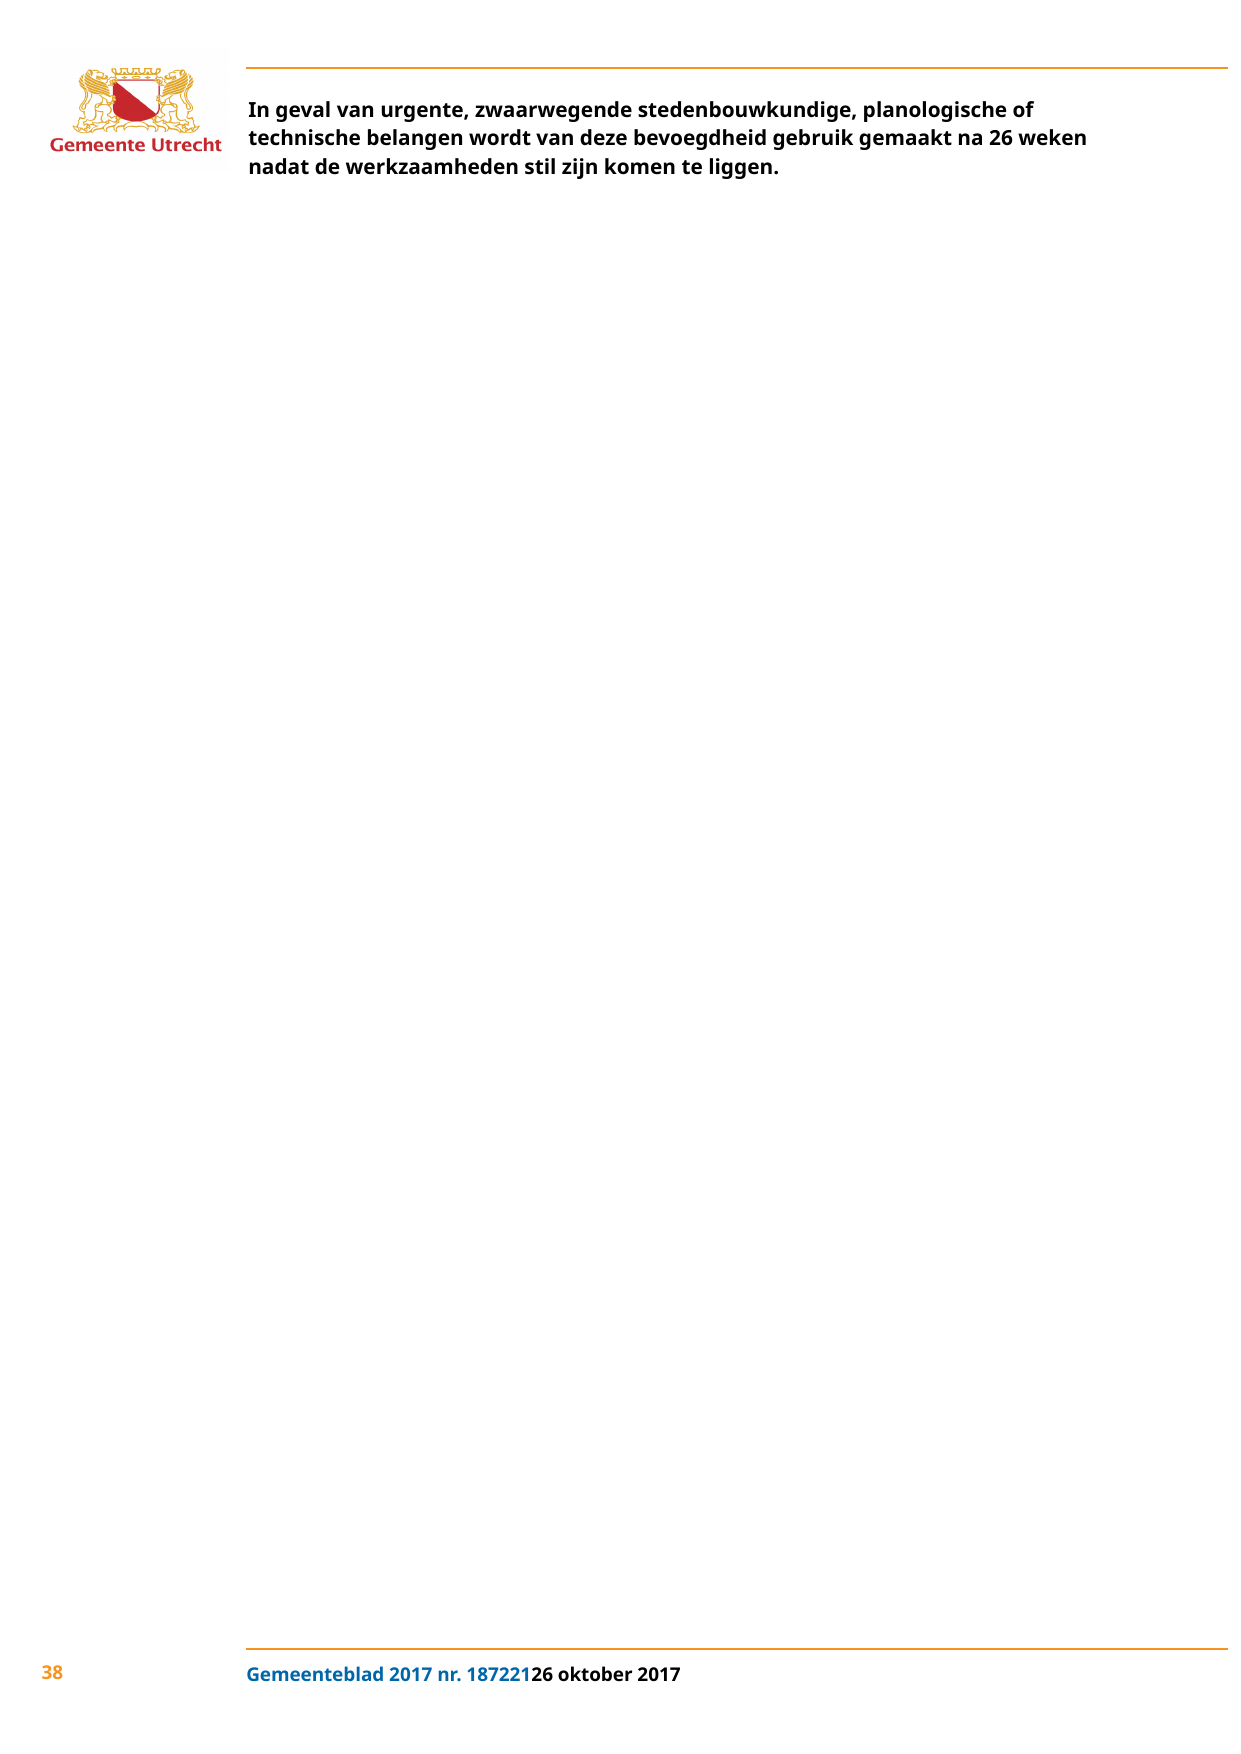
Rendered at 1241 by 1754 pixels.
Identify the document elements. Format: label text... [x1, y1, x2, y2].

picture [41, 47, 231, 172]
text In geval van urgente, zwaarwegende stedenbouwkundige, planologische of technische belangen wordt van deze bevoegdheid gebruik gemaakt na 26 weken nadat de werkzaamheden stil zijn komen te liggen. [248, 95, 1152, 180]
